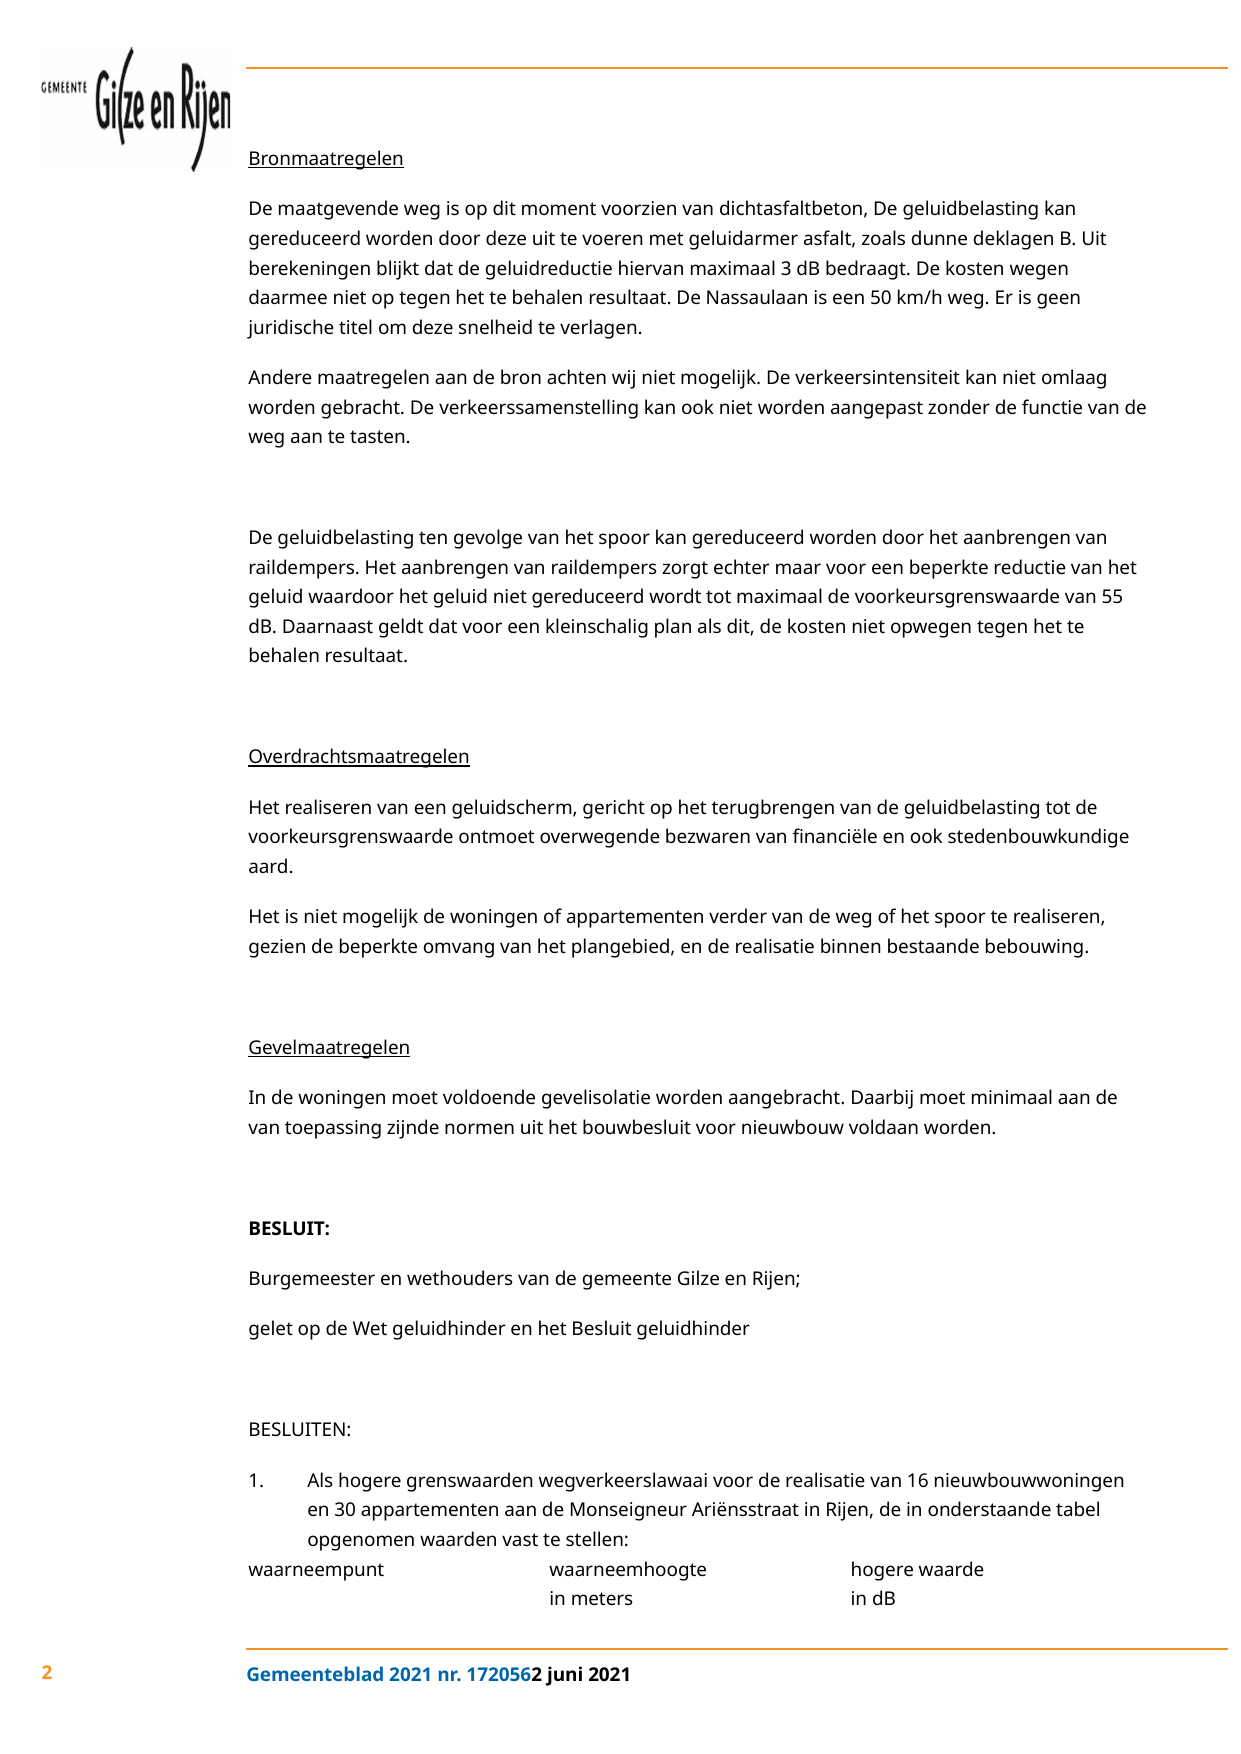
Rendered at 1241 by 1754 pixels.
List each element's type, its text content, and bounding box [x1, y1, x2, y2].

text De geluidbelasting ten gevolge van het spoor kan gereduceerd worden door het aanbrengen van raildempers. Het aanbrengen van raildempers zorgt echter maar voor een beperkte reductie van het geluid waardoor het geluid niet gereduceerd wordt tot maximaal de voorkeursgrenswaarde van 55 dB. Daarnaast geldt dat voor een kleinschalig plan als dit, de kosten niet opwegen tegen het te behalen resultaat. [248, 524, 1152, 668]
text gelet op de Wet geluidhinder en het Besluit geluidhinder [248, 1316, 1152, 1341]
list Als hogere grenswaarden wegverkeerslawaai voor de realisatie van 16 nieuwbouwwoningen en 30 appartementen aan de Monseigneur Ariënsstraat in Rijen, de in onderstaande tabel opgenomen waarden vast te stellen: [248, 1467, 1152, 1552]
table_header waarneempunt [248, 1556, 549, 1611]
text Het is niet mogelijk de woningen of appartementen verder van de weg of het spoor te realiseren, gezien de beperkte omvang van het plangebied, en de realisatie binnen bestaande bebouwing. [248, 903, 1152, 959]
text Burgemeester en wethouders van de gemeente Gilze en Rijen; [248, 1265, 1152, 1291]
table_header waarneemhoogte in meters [549, 1556, 850, 1611]
text Overdrachtsmaatregelen [248, 743, 1152, 769]
text Gevelmaatregelen [248, 1034, 1152, 1060]
table_header hogere waarde in dB [850, 1556, 1152, 1611]
picture [41, 47, 231, 172]
text Het realiseren van een geluidscherm, gericht op het terugbrengen van de geluidbelasting tot de voorkeursgrenswaarde ontmoet overwegende bezwaren van financiële en ook stedenbouwkundige aard. [248, 794, 1152, 879]
text Andere maatregelen aan de bron achten wij niet mogelijk. De verkeersintensiteit kan niet omlaag worden gebracht. De verkeerssamenstelling kan ook niet worden aangepast zonder de functie van de weg aan te tasten. [248, 364, 1152, 449]
text In de woningen moet voldoende gevelisolatie worden aangebracht. Daarbij moet minimaal aan de van toepassing zijnde normen uit het bouwbesluit voor nieuwbouw voldaan worden. [248, 1084, 1152, 1140]
text BESLUITEN: [248, 1416, 1152, 1442]
text De maatgevende weg is op dit moment voorzien van dichtasfaltbeton, De geluidbelasting kan gereduceerd worden door deze uit te voeren met geluidarmer asfalt, zoals dunne deklagen B. Uit berekeningen blijkt dat de geluidreductie hiervan maximaal 3 dB bedraagt. De kosten wegen daarmee niet op tegen het te behalen resultaat. De Nassaulaan is een 50 km/h weg. Er is geen juridische titel om deze snelheid te verlagen. [248, 196, 1152, 340]
text Bronmaatregelen [248, 145, 1152, 171]
text BESLUIT: [248, 1215, 1152, 1241]
